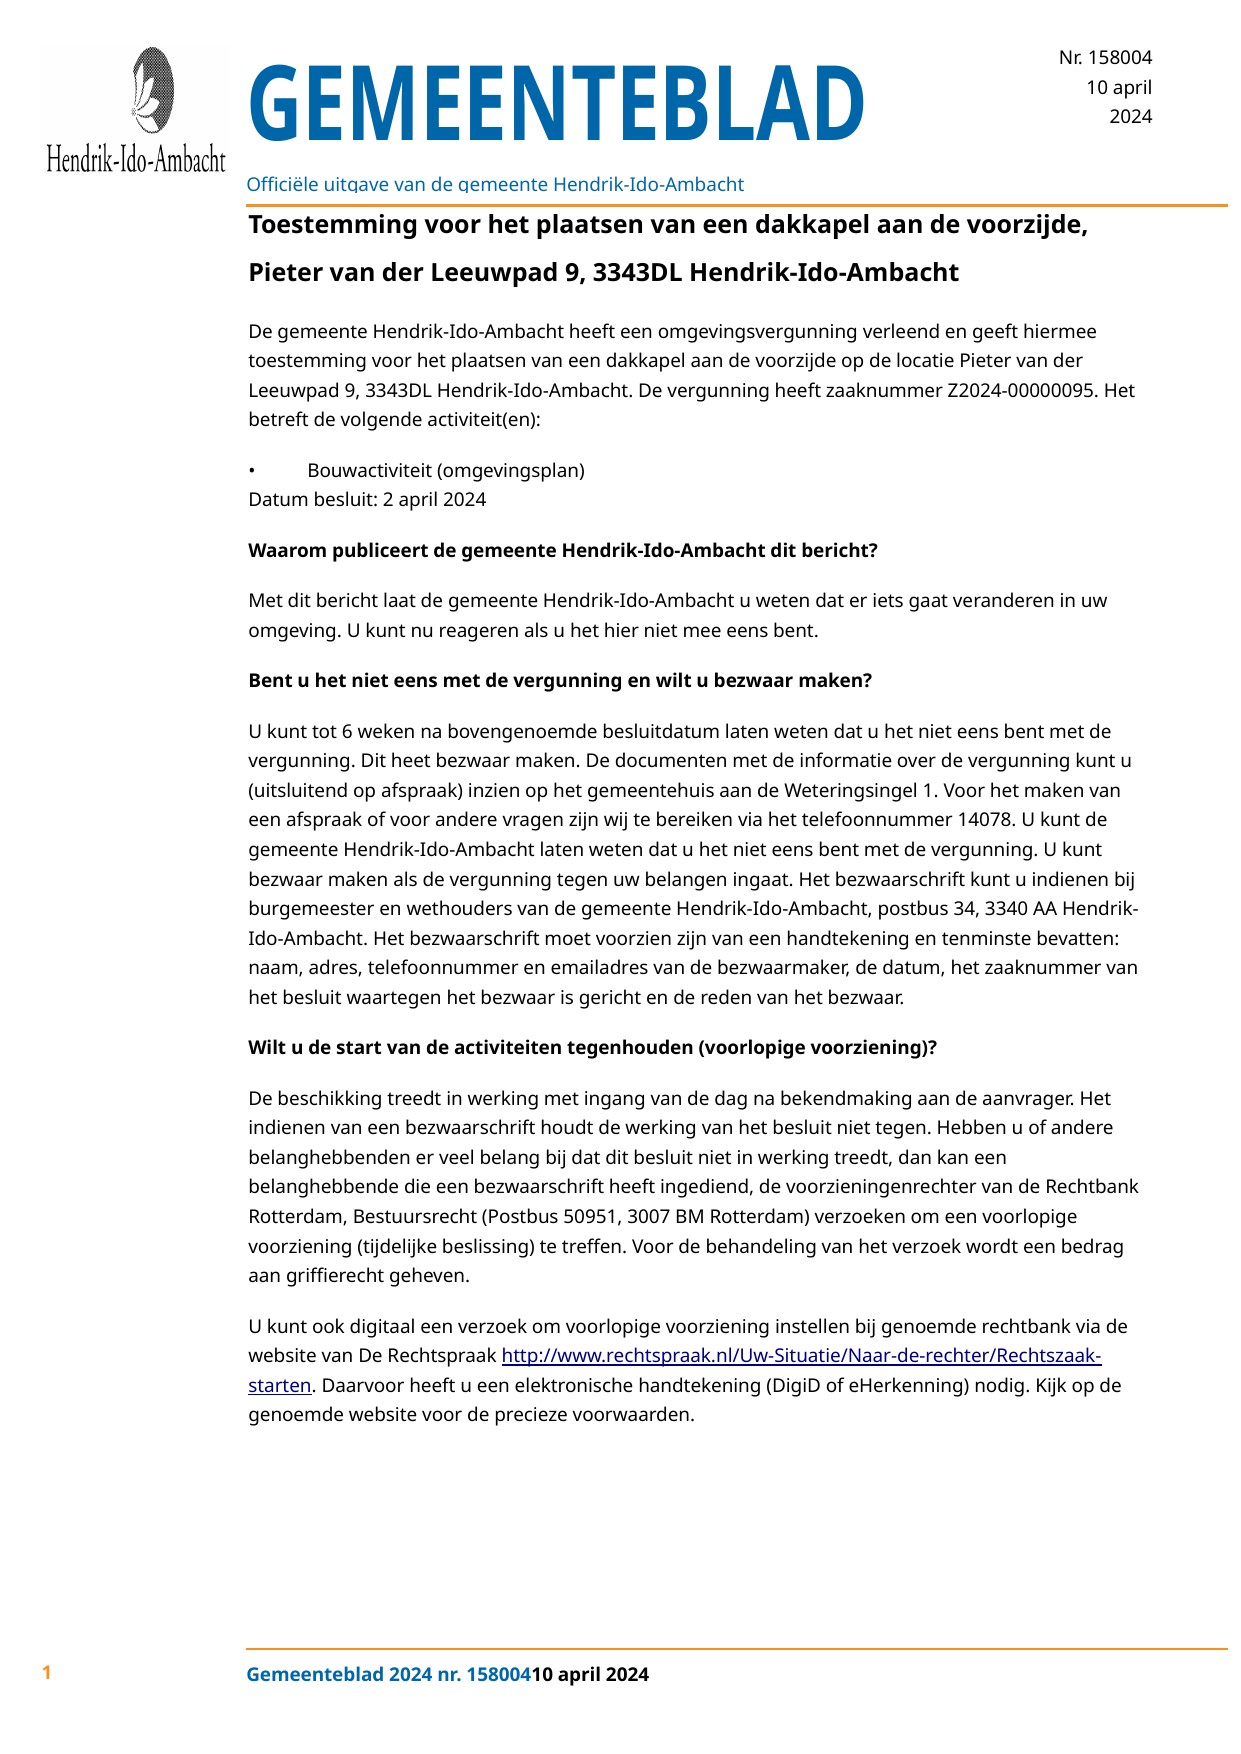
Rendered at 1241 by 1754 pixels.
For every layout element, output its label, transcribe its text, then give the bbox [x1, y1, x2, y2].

text Wilt u de start van de activiteiten tegenhouden (voorlopige voorziening)? [248, 1034, 1152, 1060]
picture [41, 47, 231, 172]
text U kunt tot 6 weken na bovengenoemde besluitdatum laten weten dat u het niet eens bent met de vergunning. Dit heet bezwaar maken. De documenten met de informatie over de vergunning kunt u (uitsluitend op afspraak) inzien op het gemeentehuis aan de Weteringsingel 1. Voor het maken van een afspraak of voor andere vragen zijn wij te bereiken via het telefoonnummer 14078. U kunt de gemeente Hendrik-Ido-Ambacht laten weten dat u het niet eens bent met de vergunning. U kunt bezwaar maken als de vergunning tegen uw belangen ingaat. Het bezwaarschrift kunt u indienen bij burgemeester en wethouders van de gemeente Hendrik-Ido-Ambacht, postbus 34, 3340 AA Hendrik-Ido-Ambacht. Het bezwaarschrift moet voorzien zijn van een handtekening en tenminste bevatten: naam, adres, telefoonnummer en emailadres van de bezwaarmaker, de datum, het zaaknummer van het besluit waartegen het bezwaar is gericht en de reden van het bezwaar. [248, 718, 1152, 1010]
list Bouwactiviteit (omgevingsplan) [248, 457, 1152, 483]
text De gemeente Hendrik-Ido-Ambacht heeft een omgevingsvergunning verleend en geeft hiermee toestemming voor het plaatsen van een dakkapel aan de voorzijde op de locatie Pieter van der Leeuwpad 9, 3343DL Hendrik-Ido-Ambacht. De vergunning heeft zaaknummer Z2024-00000095. Het betreft de volgende activiteit(en): [248, 318, 1152, 432]
text De beschikking treedt in werking met ingang van de dag na bekendmaking aan de aanvrager. Het indienen van een bezwaarschrift houdt de werking van het besluit niet tegen. Hebben u of andere belanghebbenden er veel belang bij dat dit besluit niet in werking treedt, dan kan een belanghebbende die een bezwaarschrift heeft ingediend, de voorzieningenrechter van de Rechtbank Rotterdam, Bestuursrecht (Postbus 50951, 3007 BM Rotterdam) verzoeken om een voorlopige voorziening (tijdelijke beslissing) te treffen. Voor de behandeling van het verzoek wordt een bedrag aan griffierecht geheven. [248, 1085, 1152, 1288]
text U kunt ook digitaal een verzoek om voorlopige voorziening instellen bij genoemde rechtbank via de website van De Rechtspraak http://www.rechtspraak.nl/Uw-Situatie/Naar-de-rechter/Rechtszaak-starten. Daarvoor heeft u een elektronische handtekening (DigiD of eHerkenning) nodig. Kijk op de genoemde website voor de precieze voorwaarden. [248, 1313, 1152, 1427]
text Waarom publiceert de gemeente Hendrik-Ido-Ambacht dit bericht? [248, 537, 1152, 563]
text Toestemming voor het plaatsen van een dakkapel aan de voorzijde, Pieter van der Leeuwpad 9, 3343DL Hendrik-Ido-Ambacht [248, 207, 1152, 288]
text Datum besluit: 2 april 2024 [248, 487, 1152, 512]
text Bent u het niet eens met de vergunning en wilt u bezwaar maken? [248, 667, 1152, 693]
text Met dit bericht laat de gemeente Hendrik-Ido-Ambacht u weten dat er iets gaat veranderen in uw omgeving. U kunt nu reageren als u het hier niet mee eens bent. [248, 587, 1152, 643]
